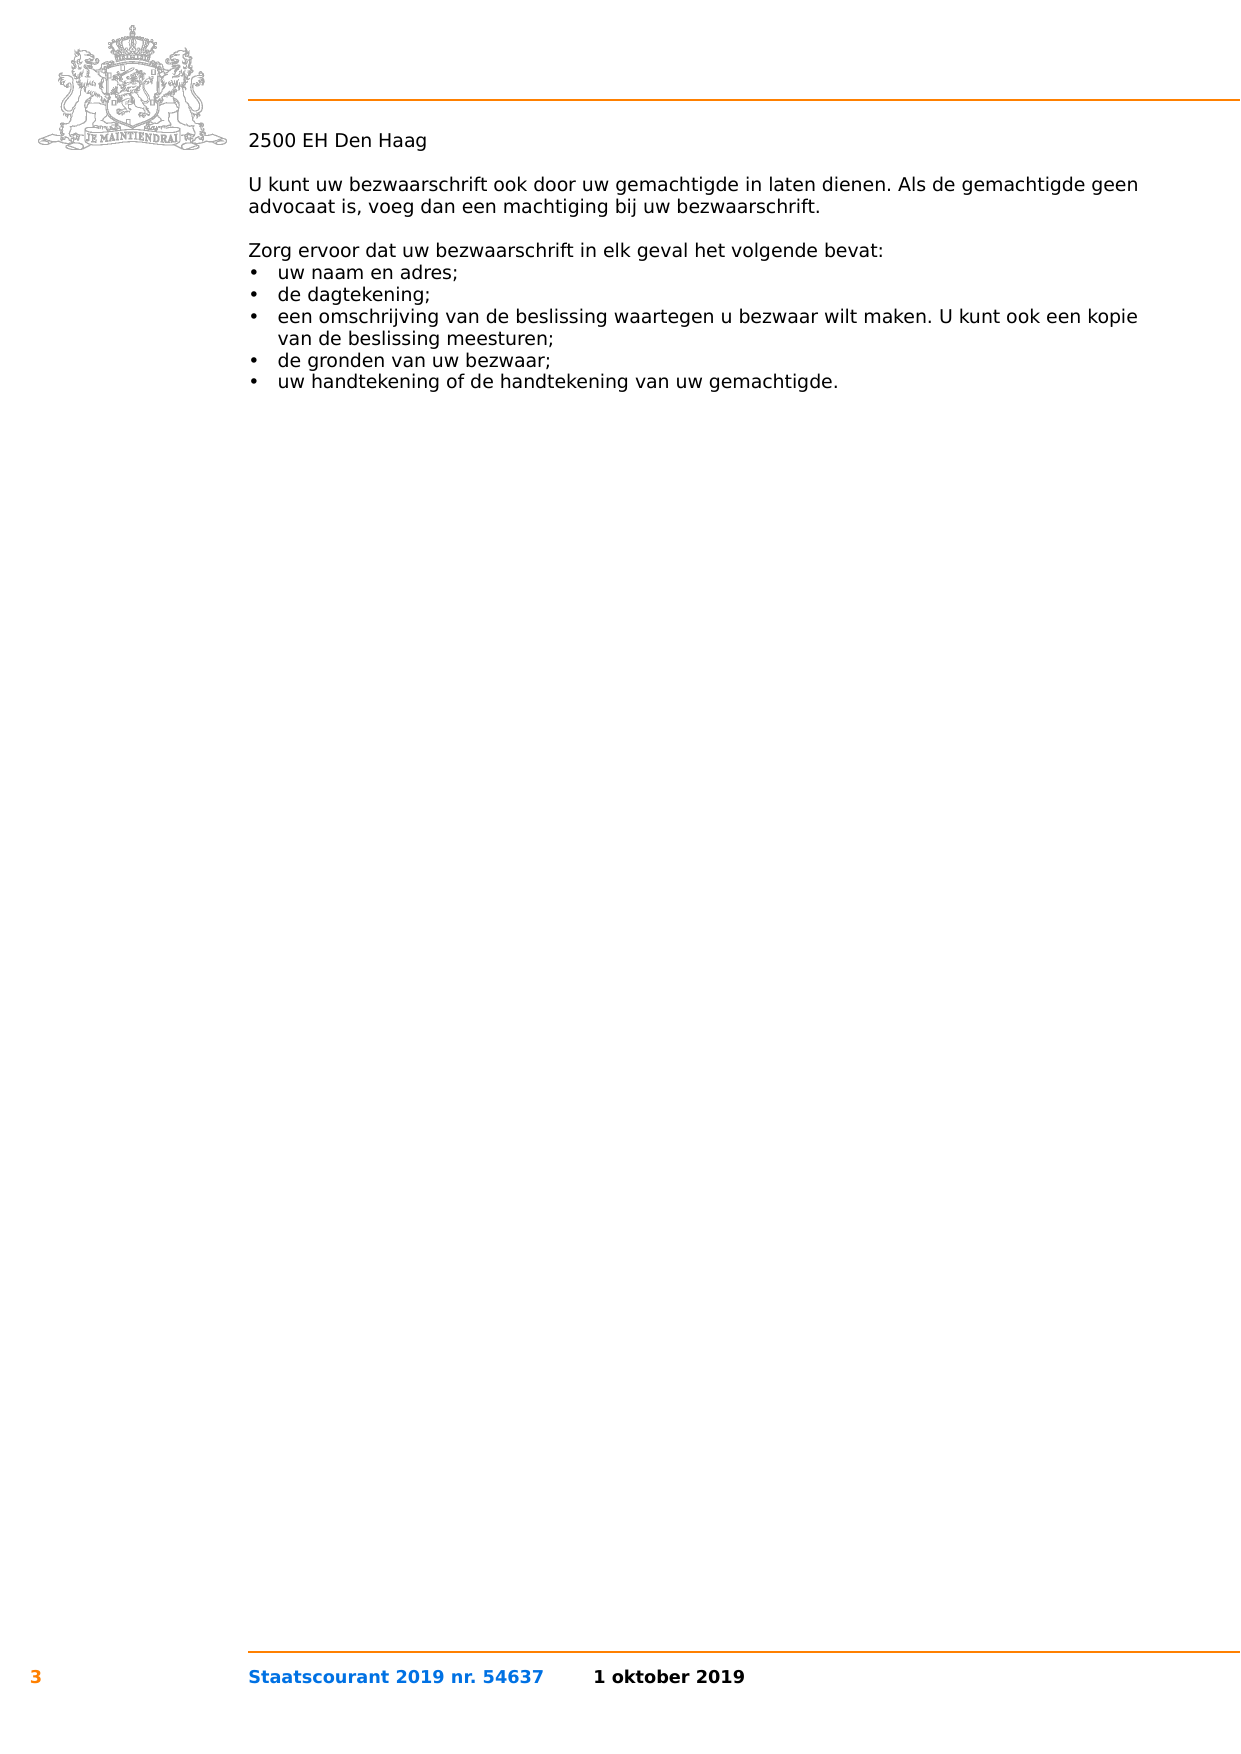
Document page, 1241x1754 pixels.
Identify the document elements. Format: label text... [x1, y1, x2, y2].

text • uw handtekening of de handtekening van uw gemachtigde. [248, 371, 1163, 393]
text 2500 EH Den Haag [248, 130, 1163, 152]
picture [38, 25, 227, 150]
text U kunt uw bezwaarschrift ook door uw gemachtigde in laten dienen. Als de gemachtigde geen advocaat is, voeg dan een machtiging bij uw bezwaarschrift. [248, 174, 1163, 218]
text • een omschrijving van de beslissing waartegen u bezwaar wilt maken. U kunt ook een kopie van de beslissing meesturen; [248, 306, 1163, 349]
text • de dagtekening; [248, 283, 1163, 306]
text Zorg ervoor dat uw bezwaarschrift in elk geval het volgende bevat: [248, 239, 1163, 262]
text • de gronden van uw bezwaar; [248, 349, 1163, 371]
text • uw naam en adres; [248, 262, 1163, 283]
